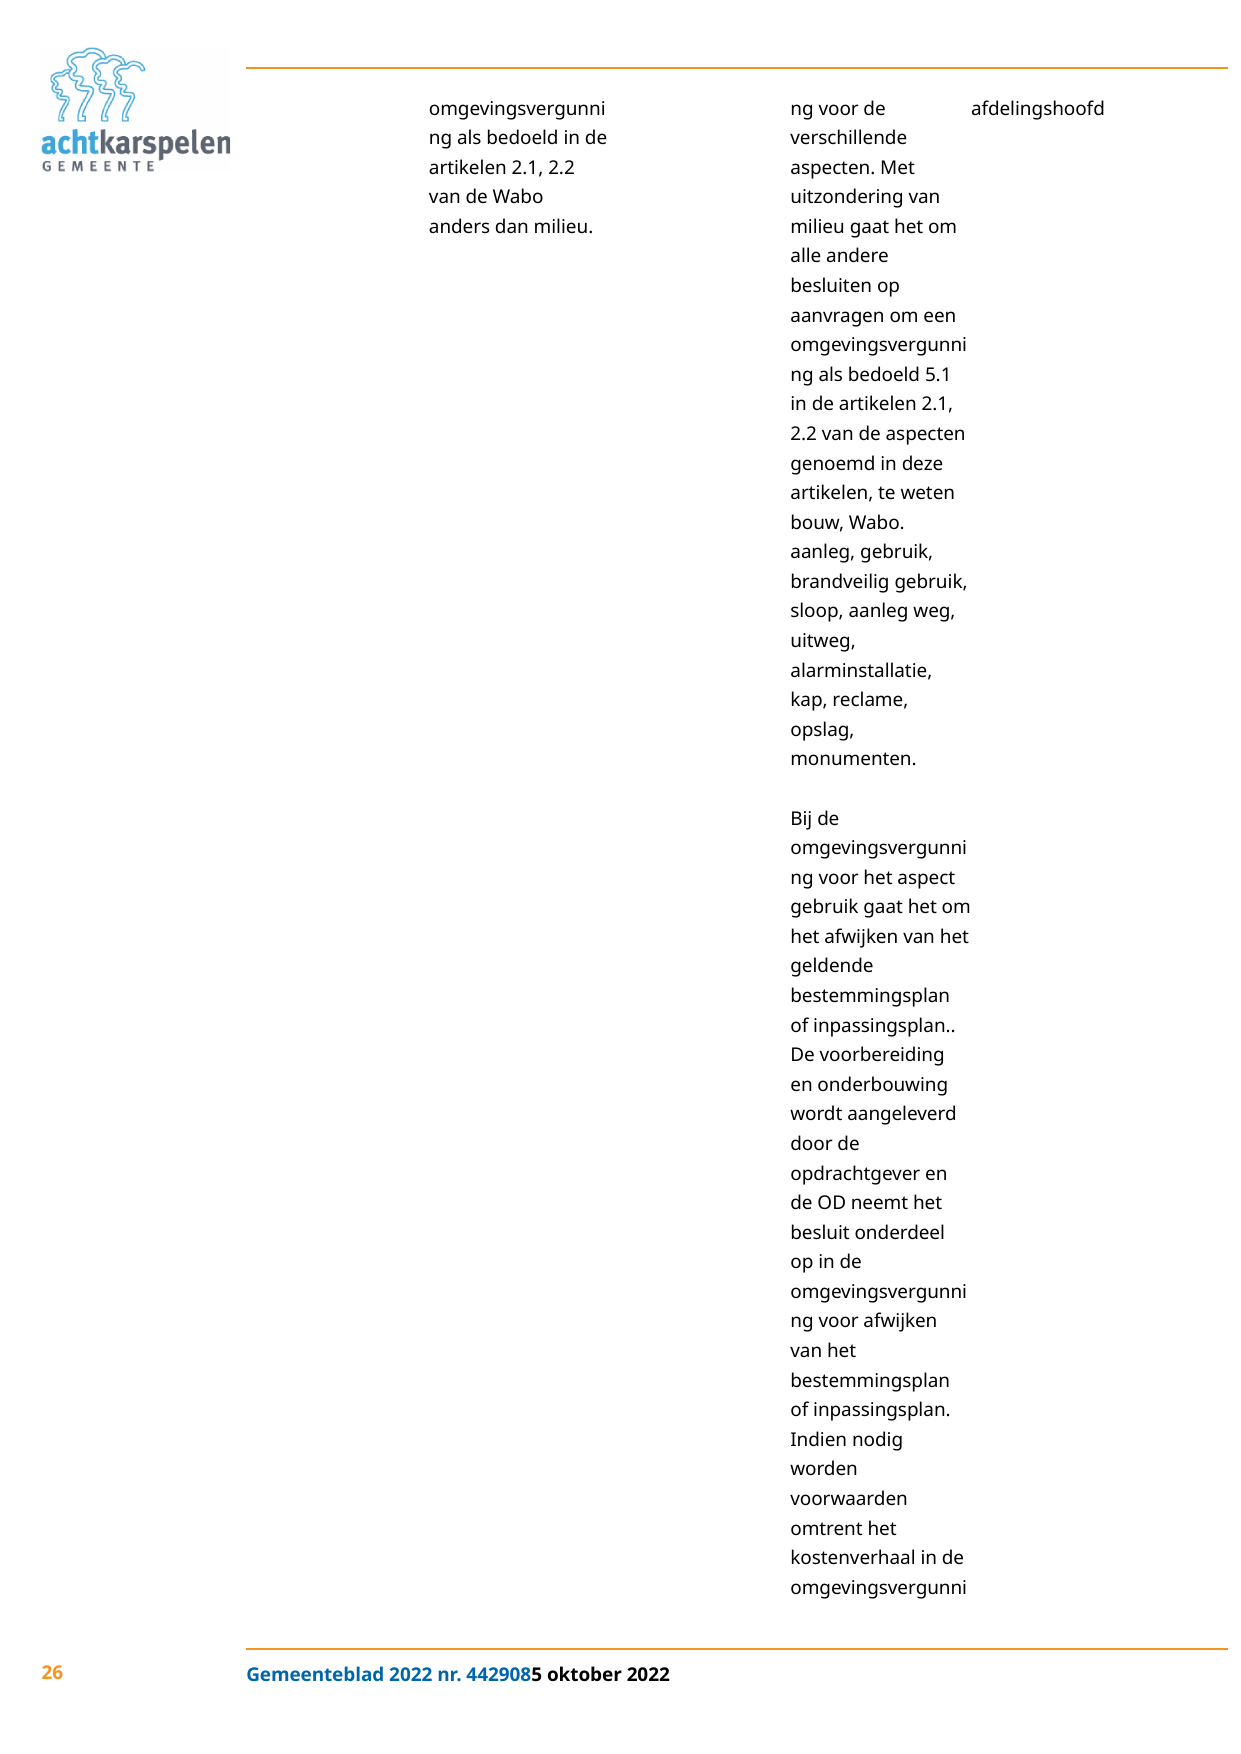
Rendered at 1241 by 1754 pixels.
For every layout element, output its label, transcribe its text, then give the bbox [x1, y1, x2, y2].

table_cell [609, 95, 790, 1600]
table_cell afdelingshoofd [971, 95, 1152, 1600]
table_cell [248, 95, 429, 1600]
table_cell ng voor de verschillende aspecten. Met uitzondering van milieu gaat het om alle andere besluiten op aanvragen om een omgevingsvergunning als bedoeld 5.1 in de artikelen 2.1, 2.2 van de aspecten genoemd in deze artikelen, te weten bouw, Wabo. aanleg, gebruik, brandveilig gebruik, sloop, aanleg weg, uitweg, alarminstallatie, kap, reclame, opslag, monumenten. Bij de omgevingsvergunning voor het aspect gebruik gaat het om het afwijken van het geldende bestemmingsplan of inpassingsplan.. De voorbereiding en onderbouwing wordt aangeleverd door de opdrachtgever en de OD neemt het besluit onderdeel op in de omgevingsvergunning voor afwijken van het bestemmingsplan of inpassingsplan. Indien nodig worden voorwaarden omtrent het kostenverhaal in de omgevingsvergunni [790, 95, 971, 1600]
table_cell omgevingsvergunning als bedoeld in de artikelen 2.1, 2.2 van de Wabo anders dan milieu. [429, 95, 609, 1600]
picture [41, 47, 231, 172]
